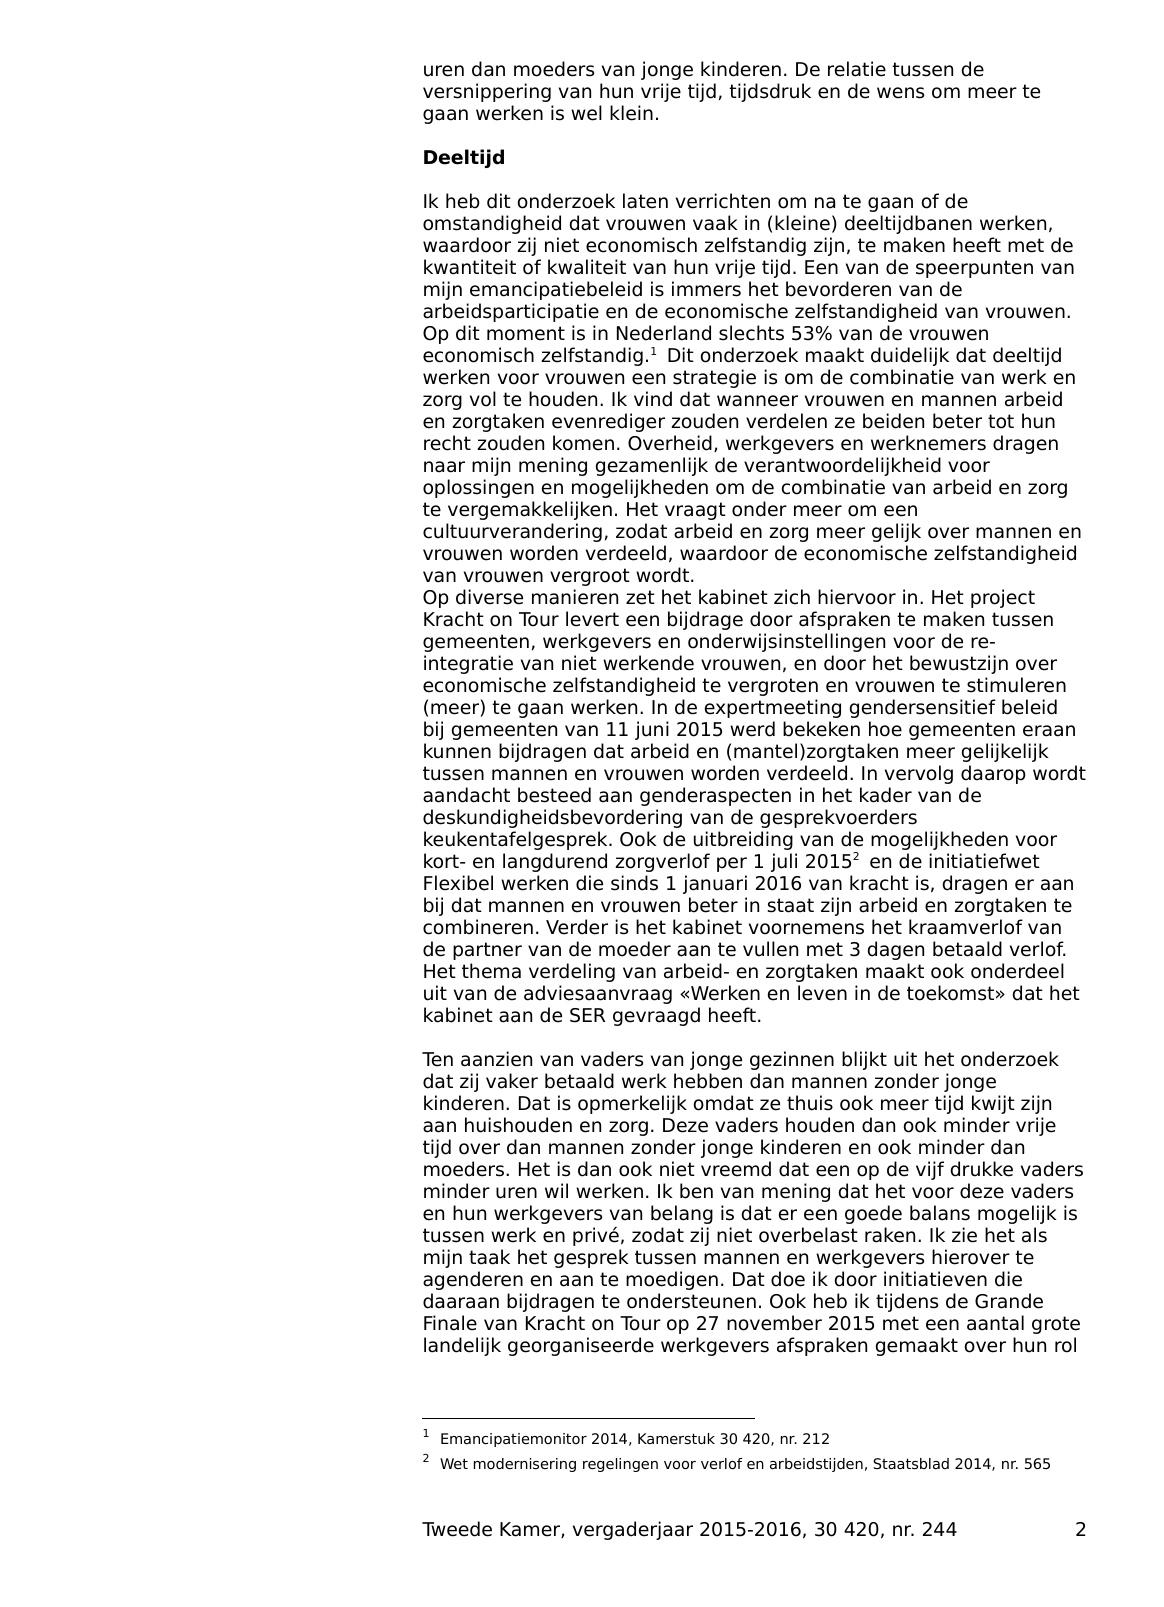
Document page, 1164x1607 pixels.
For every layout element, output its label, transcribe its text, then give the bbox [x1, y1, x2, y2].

text Wet modernisering regelingen voor verlof en arbeidstijden, Staatsblad 2014, nr. 565 [422, 1452, 1087, 1474]
text Ten aanzien van vaders van jonge gezinnen blijkt uit het onderzoek dat zij vaker betaald werk hebben dan mannen zonder jonge kinderen. Dat is opmerkelijk omdat ze thuis ook meer tijd kwijt zijn aan huishouden en zorg. Deze vaders houden dan ook minder vrije tijd over dan mannen zonder jonge kinderen en ook minder dan moeders. Het is dan ook niet vreemd dat een op de vijf drukke vaders minder uren wil werken. Ik ben van mening dat het voor deze vaders en hun werkgevers van belang is dat er een goede balans mogelijk is tussen werk en privé, zodat zij niet overbelast raken. Ik zie het als mijn taak het gesprek tussen mannen en werkgevers hierover te agenderen en aan te moedigen. Dat doe ik door initiatieven die daaraan bijdragen te ondersteunen. Ook heb ik tijdens de Grande Finale van Kracht on Tour op 27 november 2015 met een aantal grote landelijk georganiseerde werkgevers afspraken gemaakt over hun rol [422, 1049, 1087, 1356]
text Ik heb dit onderzoek laten verrichten om na te gaan of de omstandigheid dat vrouwen vaak in (kleine) deeltijdbanen werken, waardoor zij niet economisch zelfstandig zijn, te maken heeft met de kwantiteit of kwaliteit van hun vrije tijd. Een van de speerpunten van mijn emancipatiebeleid is immers het bevorderen van de arbeidsparticipatie en de economische zelfstandigheid van vrouwen. Op dit moment is in Nederland slechts 53% van de vrouwen economisch zelfstandig. Dit onderzoek maakt duidelijk dat deeltijd werken voor vrouwen een strategie is om de combinatie van werk en zorg vol te houden. Ik vind dat wanneer vrouwen en mannen arbeid en zorgtaken evenrediger zouden verdelen ze beiden beter tot hun recht zouden komen. Overheid, werkgevers en werknemers dragen naar mijn mening gezamenlijk de verantwoordelijkheid voor oplossingen en mogelijkheden om de combinatie van arbeid en zorg te vergemakkelijken. Het vraagt onder meer om een cultuurverandering, zodat arbeid en zorg meer gelijk over mannen en vrouwen worden verdeeld, waardoor de economische zelfstandigheid van vrouwen vergroot wordt. [422, 191, 1087, 587]
subtitle Deeltijd [422, 147, 1087, 169]
text Op diverse manieren zet het kabinet zich hiervoor in. Het project Kracht on Tour levert een bijdrage door afspraken te maken tussen gemeenten, werkgevers en onderwijsinstellingen voor de re-integratie van niet werkende vrouwen, en door het bewustzijn over economische zelfstandigheid te vergroten en vrouwen te stimuleren (meer) te gaan werken. In de expertmeeting gendersensitief beleid bij gemeenten van 11 juni 2015 werd bekeken hoe gemeenten eraan kunnen bijdragen dat arbeid en (mantel)zorgtaken meer gelijkelijk tussen mannen en vrouwen worden verdeeld. In vervolg daarop wordt aandacht besteed aan genderaspecten in het kader van de deskundigheidsbevordering van de gesprekvoerders keukentafelgesprek. Ook de uitbreiding van de mogelijkheden voor kort- en langdurend zorgverlof per 1 juli 2015 en de initiatiefwet Flexibel werken die sinds 1 januari 2016 van kracht is, dragen er aan bij dat mannen en vrouwen beter in staat zijn arbeid en zorgtaken te combineren. Verder is het kabinet voornemens het kraamverlof van de partner van de moeder aan te vullen met 3 dagen betaald verlof. Het thema verdeling van arbeid- en zorgtaken maakt ook onderdeel uit van de adviesaanvraag «Werken en leven in de toekomst» dat het kabinet aan de SER gevraagd heeft. [422, 587, 1087, 1027]
text Emancipatiemonitor 2014, Kamerstuk 30 420, nr. 212 [422, 1427, 1087, 1449]
text uren dan moeders van jonge kinderen. De relatie tussen de versnippering van hun vrije tijd, tijdsdruk en de wens om meer te gaan werken is wel klein. [422, 59, 1087, 125]
